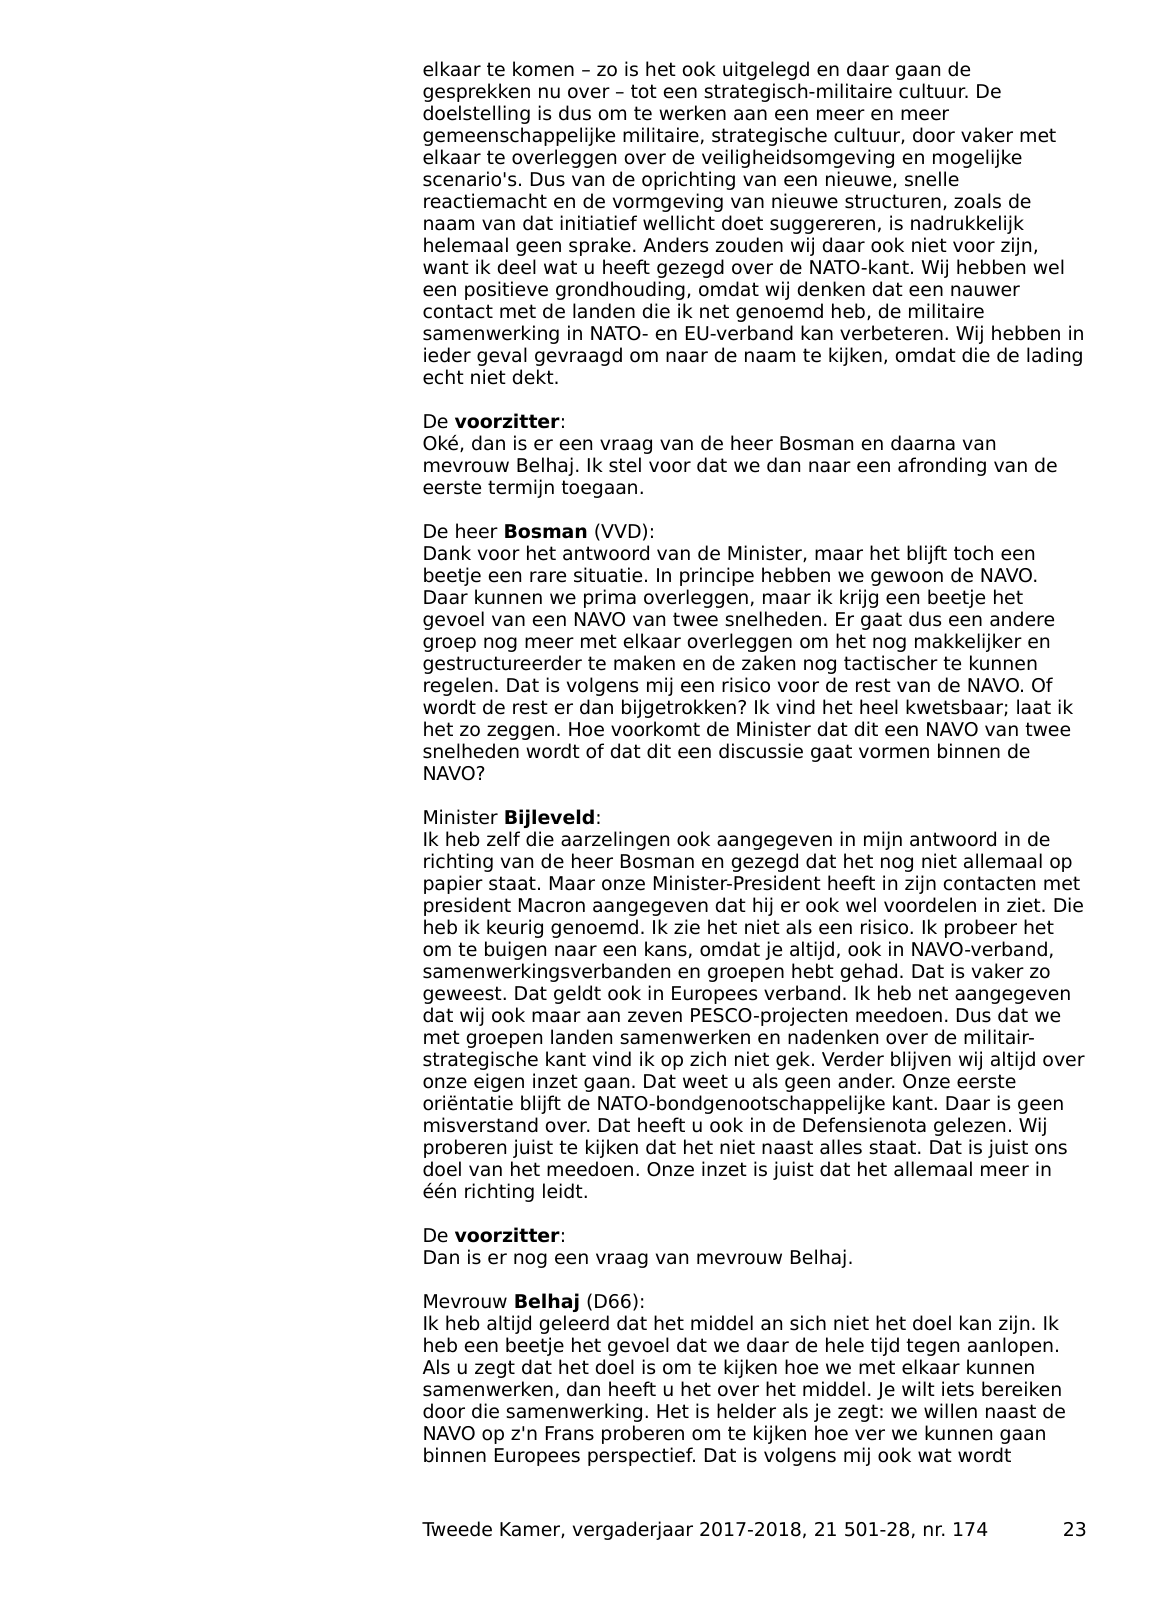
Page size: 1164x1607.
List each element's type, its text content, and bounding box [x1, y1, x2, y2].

text Ik heb zelf die aarzelingen ook aangegeven in mijn antwoord in de richting van de heer Bosman en gezegd dat het nog niet allemaal op papier staat. Maar onze Minister-President heeft in zijn contacten met president Macron aangegeven dat hij er ook wel voordelen in ziet. Die heb ik keurig genoemd. Ik zie het niet als een risico. Ik probeer het om te buigen naar een kans, omdat je altijd, ook in NAVO-verband, samenwerkingsverbanden en groepen hebt gehad. Dat is vaker zo geweest. Dat geldt ook in Europees verband. Ik heb net aangegeven dat wij ook maar aan zeven PESCO-projecten meedoen. Dus dat we met groepen landen samenwerken en nadenken over de militair-strategische kant vind ik op zich niet gek. Verder blijven wij altijd over onze eigen inzet gaan. Dat weet u als geen ander. Onze eerste oriëntatie blijft de NATO-bondgenootschappelijke kant. Daar is geen misverstand over. Dat heeft u ook in de Defensienota gelezen. Wij proberen juist te kijken dat het niet naast alles staat. Dat is juist ons doel van het meedoen. Onze inzet is juist dat het allemaal meer in één richting leidt. [422, 829, 1087, 1203]
text elkaar te komen – zo is het ook uitgelegd en daar gaan de gesprekken nu over – tot een strategisch-militaire cultuur. De doelstelling is dus om te werken aan een meer en meer gemeenschappelijke militaire, strategische cultuur, door vaker met elkaar te overleggen over de veiligheidsomgeving en mogelijke scenario's. Dus van de oprichting van een nieuwe, snelle reactiemacht en de vormgeving van nieuwe structuren, zoals de naam van dat initiatief wellicht doet suggereren, is nadrukkelijk helemaal geen sprake. Anders zouden wij daar ook niet voor zijn, want ik deel wat u heeft gezegd over de NATO-kant. Wij hebben wel een positieve grondhouding, omdat wij denken dat een nauwer contact met de landen die ik net genoemd heb, de militaire samenwerking in NATO- en EU-verband kan verbeteren. Wij hebben in ieder geval gevraagd om naar de naam te kijken, omdat die de lading echt niet dekt. [422, 59, 1087, 389]
text Dank voor het antwoord van de Minister, maar het blijft toch een beetje een rare situatie. In principe hebben we gewoon de NAVO. Daar kunnen we prima overleggen, maar ik krijg een beetje het gevoel van een NAVO van twee snelheden. Er gaat dus een andere groep nog meer met elkaar overleggen om het nog makkelijker en gestructureerder te maken en de zaken nog tactischer te kunnen regelen. Dat is volgens mij een risico voor de rest van de NAVO. Of wordt de rest er dan bijgetrokken? Ik vind het heel kwetsbaar; laat ik het zo zeggen. Hoe voorkomt de Minister dat dit een NAVO van twee snelheden wordt of dat dit een discussie gaat vormen binnen de NAVO? [422, 543, 1087, 785]
text De voorzitter: [422, 1225, 1087, 1247]
text De voorzitter: [422, 411, 1087, 433]
text Oké, dan is er een vraag van de heer Bosman en daarna van mevrouw Belhaj. Ik stel voor dat we dan naar een afronding van de eerste termijn toegaan. [422, 433, 1087, 499]
text Dan is er nog een vraag van mevrouw Belhaj. [422, 1247, 1087, 1269]
text Ik heb altijd geleerd dat het middel an sich niet het doel kan zijn. Ik heb een beetje het gevoel dat we daar de hele tijd tegen aanlopen. Als u zegt dat het doel is om te kijken hoe we met elkaar kunnen samenwerken, dan heeft u het over het middel. Je wilt iets bereiken door die samenwerking. Het is helder als je zegt: we willen naast de NAVO op z'n Frans proberen om te kijken hoe ver we kunnen gaan binnen Europees perspectief. Dat is volgens mij ook wat wordt [422, 1313, 1087, 1467]
text Minister Bijleveld: [422, 807, 1087, 829]
text Mevrouw Belhaj (D66): [422, 1291, 1087, 1313]
text De heer Bosman (VVD): [422, 521, 1087, 543]
